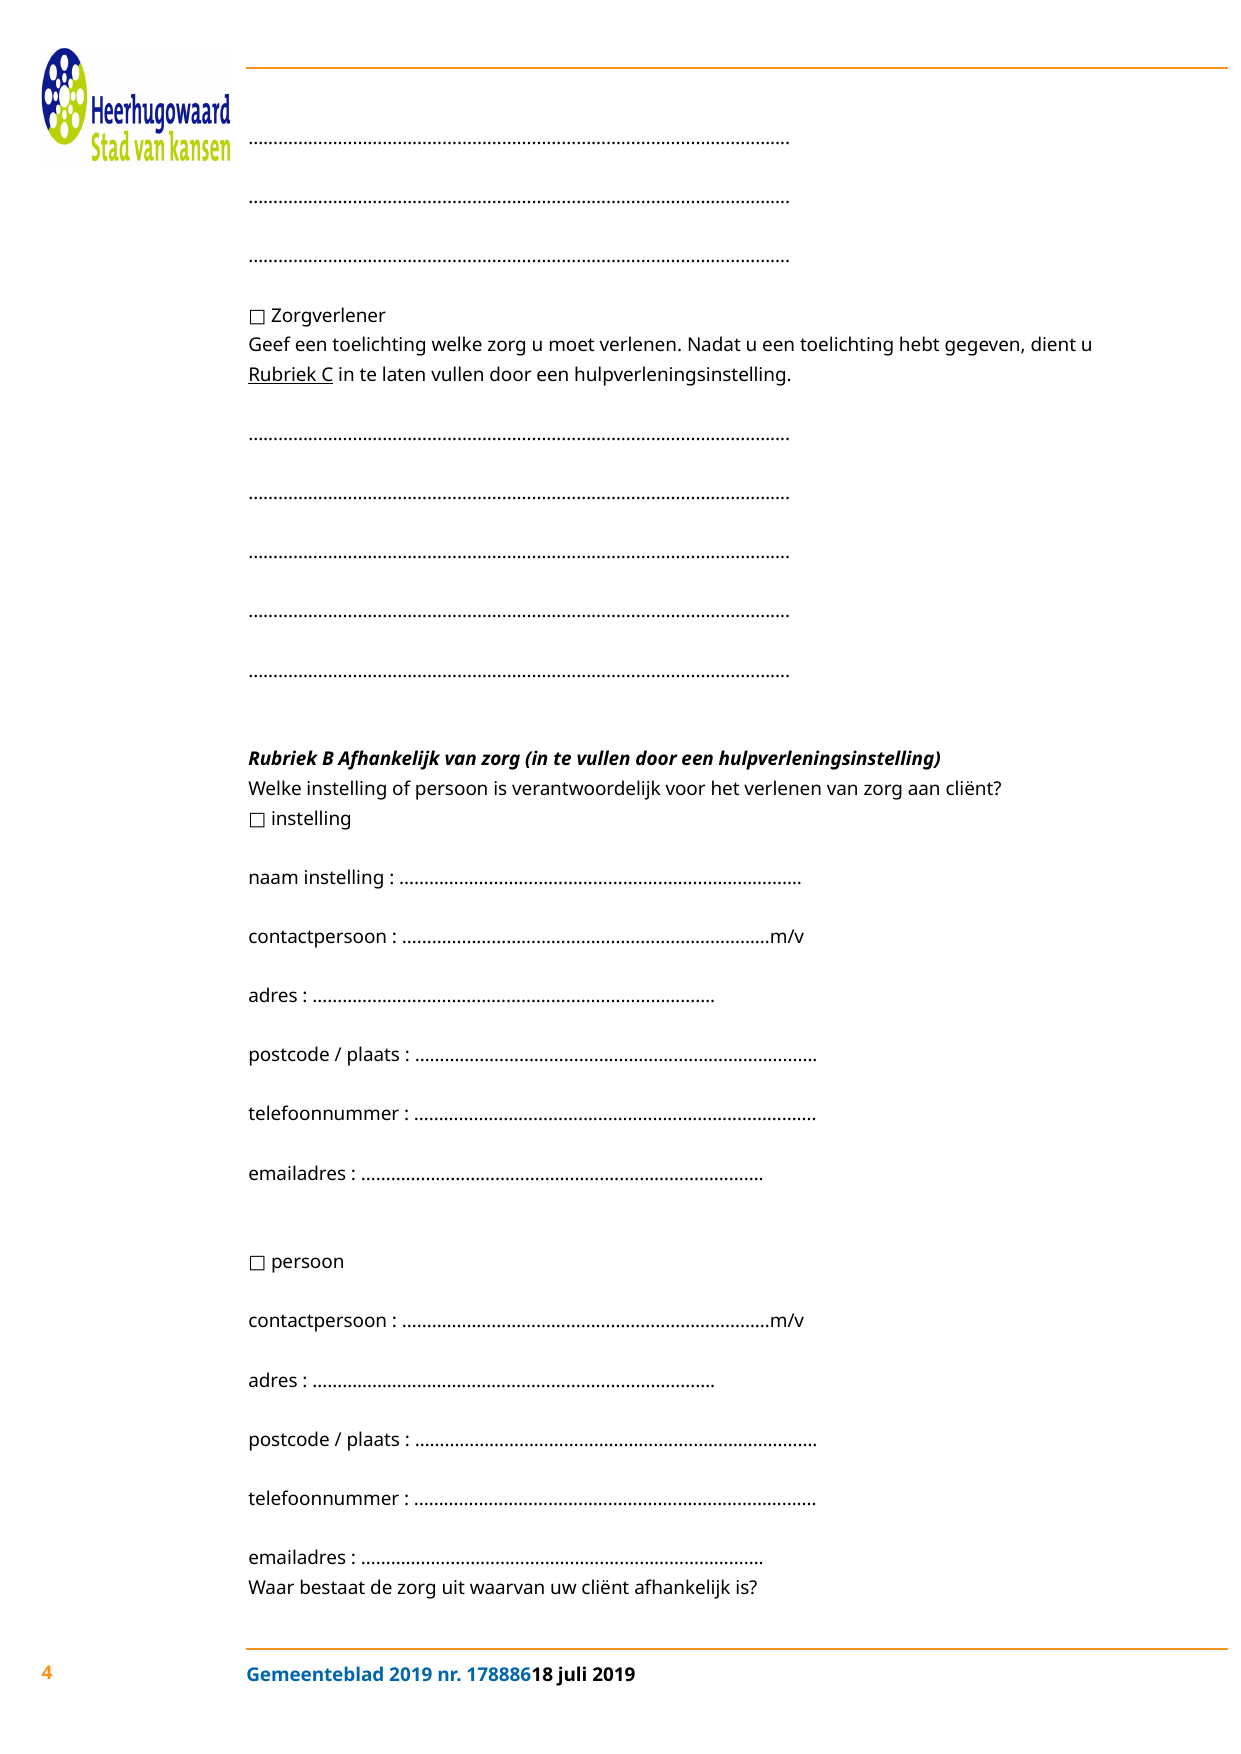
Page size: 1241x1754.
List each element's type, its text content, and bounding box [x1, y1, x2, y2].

text postcode / plaats : ……………………………………………..………………………. [248, 1426, 1152, 1452]
text ………………………………………………………………………………………………. [248, 479, 1152, 505]
text ………………………………………………………………………………………………. [248, 183, 1152, 209]
text contactpersoon : ……………………………………………..…………………m/v [248, 923, 1152, 949]
text Waar bestaat de zorg uit waarvan uw cliënt afhankelijk is? [248, 1574, 1152, 1600]
text adres : ……………………………………………..………………………. [248, 1367, 1152, 1393]
text Geef een toelichting welke zorg u moet verlenen. Nadat u een toelichting hebt gegeven, dient u Rubriek C in te laten vullen door een hulpverleningsinstelling. [248, 331, 1152, 387]
text ………………………………………………………………………………………………. [248, 657, 1152, 683]
text ………………………………………………………………………………………………. [248, 243, 1152, 268]
text ………………………………………………………………………………………………. [248, 124, 1152, 150]
text □ persoon [248, 1248, 1152, 1274]
text ………………………………………………………………………………………………. [248, 538, 1152, 564]
text ………………………………………………………………………………………………. [248, 420, 1152, 446]
text adres : ……………………………………………..………………………. [248, 982, 1152, 1008]
text □ instelling [248, 805, 1152, 831]
text ………………………………………………………………………………………………. [248, 598, 1152, 623]
text telefoonnummer : ……………………………………………..………………………. [248, 1101, 1152, 1126]
text emailadres : ……………………………………………..………………………. [248, 1544, 1152, 1570]
text Welke instelling of persoon is verantwoordelijk voor het verlenen van zorg aan cliënt? [248, 775, 1152, 801]
text emailadres : ……………………………………………..………………………. [248, 1160, 1152, 1186]
text Rubriek B Afhankelijk van zorg (in te vullen door een hulpverleningsinstelling) [248, 746, 1152, 771]
text □ Zorgverlener [248, 302, 1152, 328]
text postcode / plaats : ……………………………………………..………………………. [248, 1041, 1152, 1067]
picture [41, 47, 231, 172]
text naam instelling : ……………………………………………..………………………. [248, 864, 1152, 890]
text telefoonnummer : ……………………………………………..………………………. [248, 1485, 1152, 1511]
text contactpersoon : ……………………………………………..…………………m/v [248, 1308, 1152, 1333]
